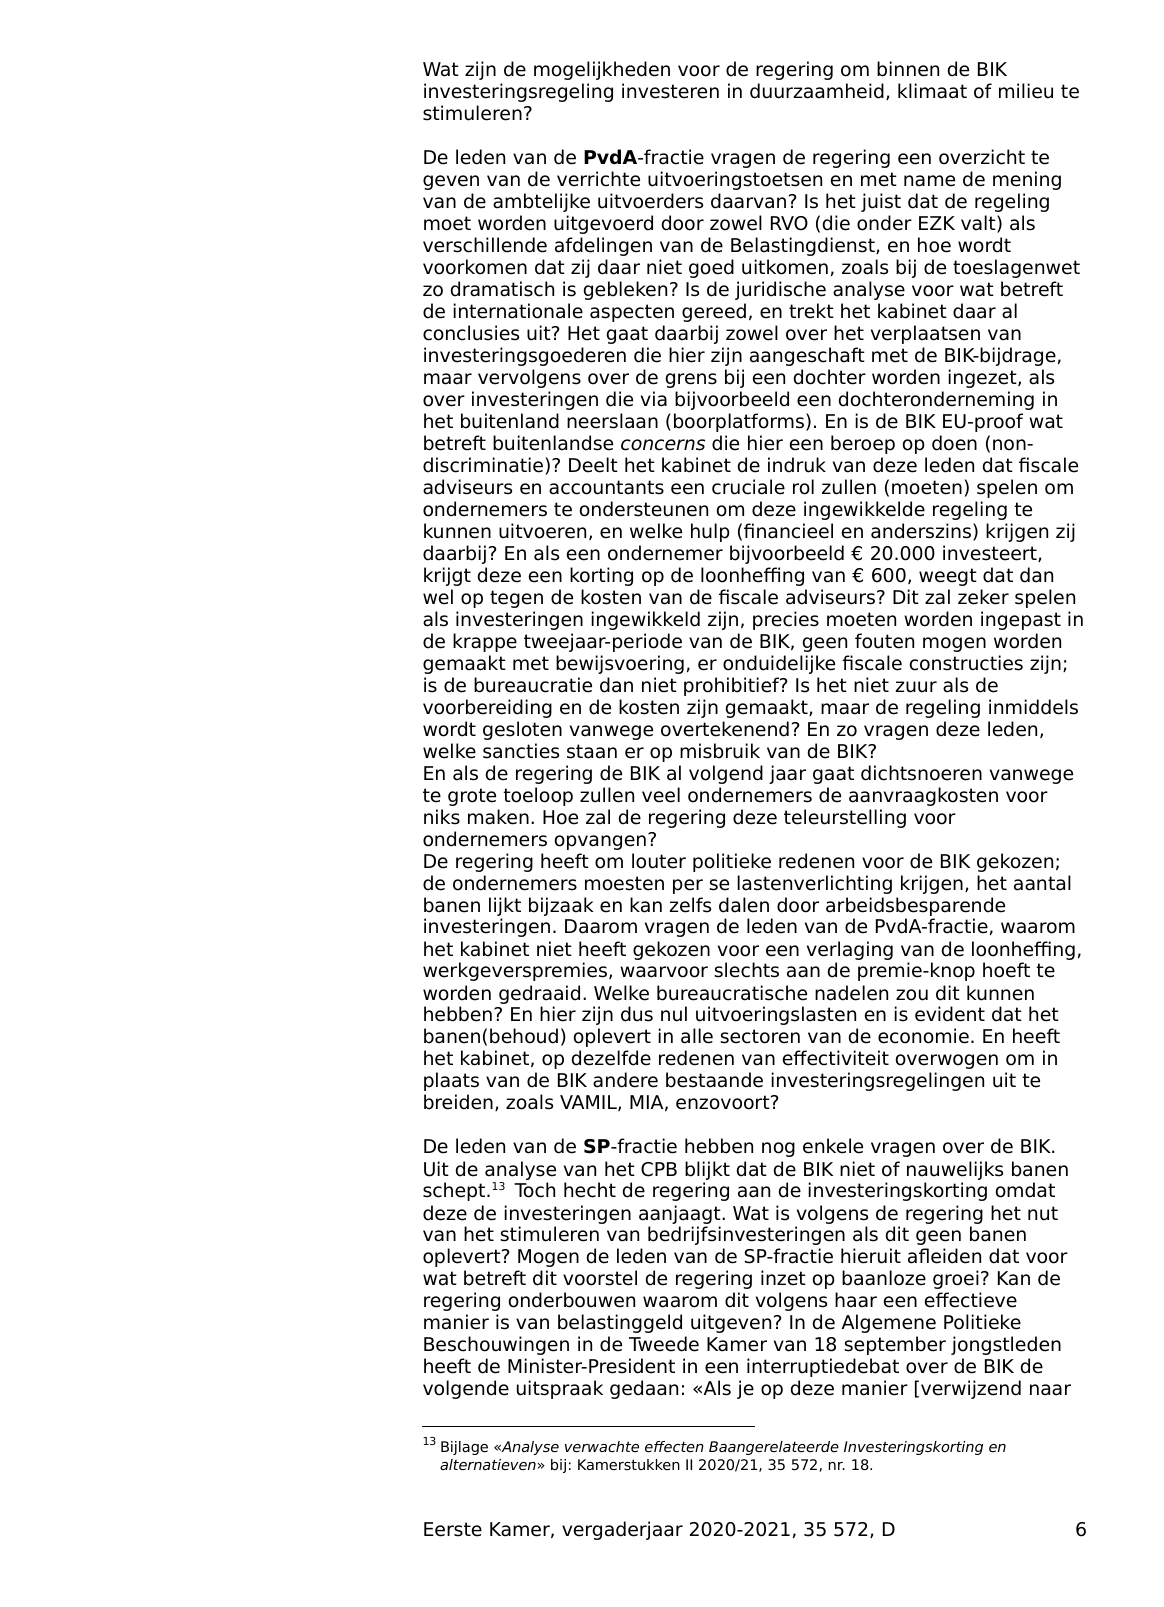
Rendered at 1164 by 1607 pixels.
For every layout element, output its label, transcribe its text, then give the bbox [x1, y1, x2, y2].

text Wat zijn de mogelijkheden voor de regering om binnen de BIK investeringsregeling investeren in duurzaamheid, klimaat of milieu te stimuleren? [422, 59, 1087, 125]
text De leden van de PvdA-fractie vragen de regering een overzicht te geven van de verrichte uitvoeringstoetsen en met name de mening van de ambtelijke uitvoerders daarvan? Is het juist dat de regeling moet worden uitgevoerd door zowel RVO (die onder EZK valt) als verschillende afdelingen van de Belastingdienst, en hoe wordt voorkomen dat zij daar niet goed uitkomen, zoals bij de toeslagenwet zo dramatisch is gebleken? Is de juridische analyse voor wat betreft de internationale aspecten gereed, en trekt het kabinet daar al conclusies uit? Het gaat daarbij zowel over het verplaatsen van investeringsgoederen die hier zijn aangeschaft met de BIK-bijdrage, maar vervolgens over de grens bij een dochter worden ingezet, als over investeringen die via bijvoorbeeld een dochteronderneming in het buitenland neerslaan (boorplatforms). En is de BIK EU-proof wat betreft buitenlandse concerns die hier een beroep op doen (non-discriminatie)? Deelt het kabinet de indruk van deze leden dat fiscale adviseurs en accountants een cruciale rol zullen (moeten) spelen om ondernemers te ondersteunen om deze ingewikkelde regeling te kunnen uitvoeren, en welke hulp (financieel en anderszins) krijgen zij daarbij? En als een ondernemer bijvoorbeeld € 20.000 investeert, krijgt deze een korting op de loonheffing van € 600, weegt dat dan wel op tegen de kosten van de fiscale adviseurs? Dit zal zeker spelen als investeringen ingewikkeld zijn, precies moeten worden ingepast in de krappe tweejaar-periode van de BIK, geen fouten mogen worden gemaakt met bewijsvoering, er onduidelijke fiscale constructies zijn; is de bureaucratie dan niet prohibitief? Is het niet zuur als de voorbereiding en de kosten zijn gemaakt, maar de regeling inmiddels wordt gesloten vanwege overtekenend? En zo vragen deze leden, welke sancties staan er op misbruik van de BIK? [422, 147, 1087, 763]
text De regering heeft om louter politieke redenen voor de BIK gekozen; de ondernemers moesten per se lastenverlichting krijgen, het aantal banen lijkt bijzaak en kan zelfs dalen door arbeidsbesparende investeringen. Daarom vragen de leden van de PvdA-fractie, waarom het kabinet niet heeft gekozen voor een verlaging van de loonheffing, werkgeverspremies, waarvoor slechts aan de premie-knop hoeft te worden gedraaid. Welke bureaucratische nadelen zou dit kunnen hebben? En hier zijn dus nul uitvoeringslasten en is evident dat het banen(behoud) oplevert in alle sectoren van de economie. En heeft het kabinet, op dezelfde redenen van effectiviteit overwogen om in plaats van de BIK andere bestaande investeringsregelingen uit te breiden, zoals VAMIL, MIA, enzovoort? [422, 851, 1087, 1114]
text De leden van de SP-fractie hebben nog enkele vragen over de BIK. Uit de analyse van het CPB blijkt dat de BIK niet of nauwelijks banen schept. Toch hecht de regering aan de investeringskorting omdat deze de investeringen aanjaagt. Wat is volgens de regering het nut van het stimuleren van bedrijfsinvesteringen als dit geen banen oplevert? Mogen de leden van de SP-fractie hieruit afleiden dat voor wat betreft dit voorstel de regering inzet op baanloze groei? Kan de regering onderbouwen waarom dit volgens haar een effectieve manier is van belastinggeld uitgeven? In de Algemene Politieke Beschouwingen in de Tweede Kamer van 18 september jongstleden heeft de Minister-President in een interruptiedebat over de BIK de volgende uitspraak gedaan: «Als je op deze manier [verwijzend naar [422, 1136, 1087, 1400]
text En als de regering de BIK al volgend jaar gaat dichtsnoeren vanwege te grote toeloop zullen veel ondernemers de aanvraagkosten voor niks maken. Hoe zal de regering deze teleurstelling voor ondernemers opvangen? [422, 763, 1087, 851]
text Bijlage «Analyse verwachte effecten Baangerelateerde Investeringskorting en alternatieven» bij: Kamerstukken II 2020/21, 35 572, nr. 18. [422, 1435, 1087, 1474]
